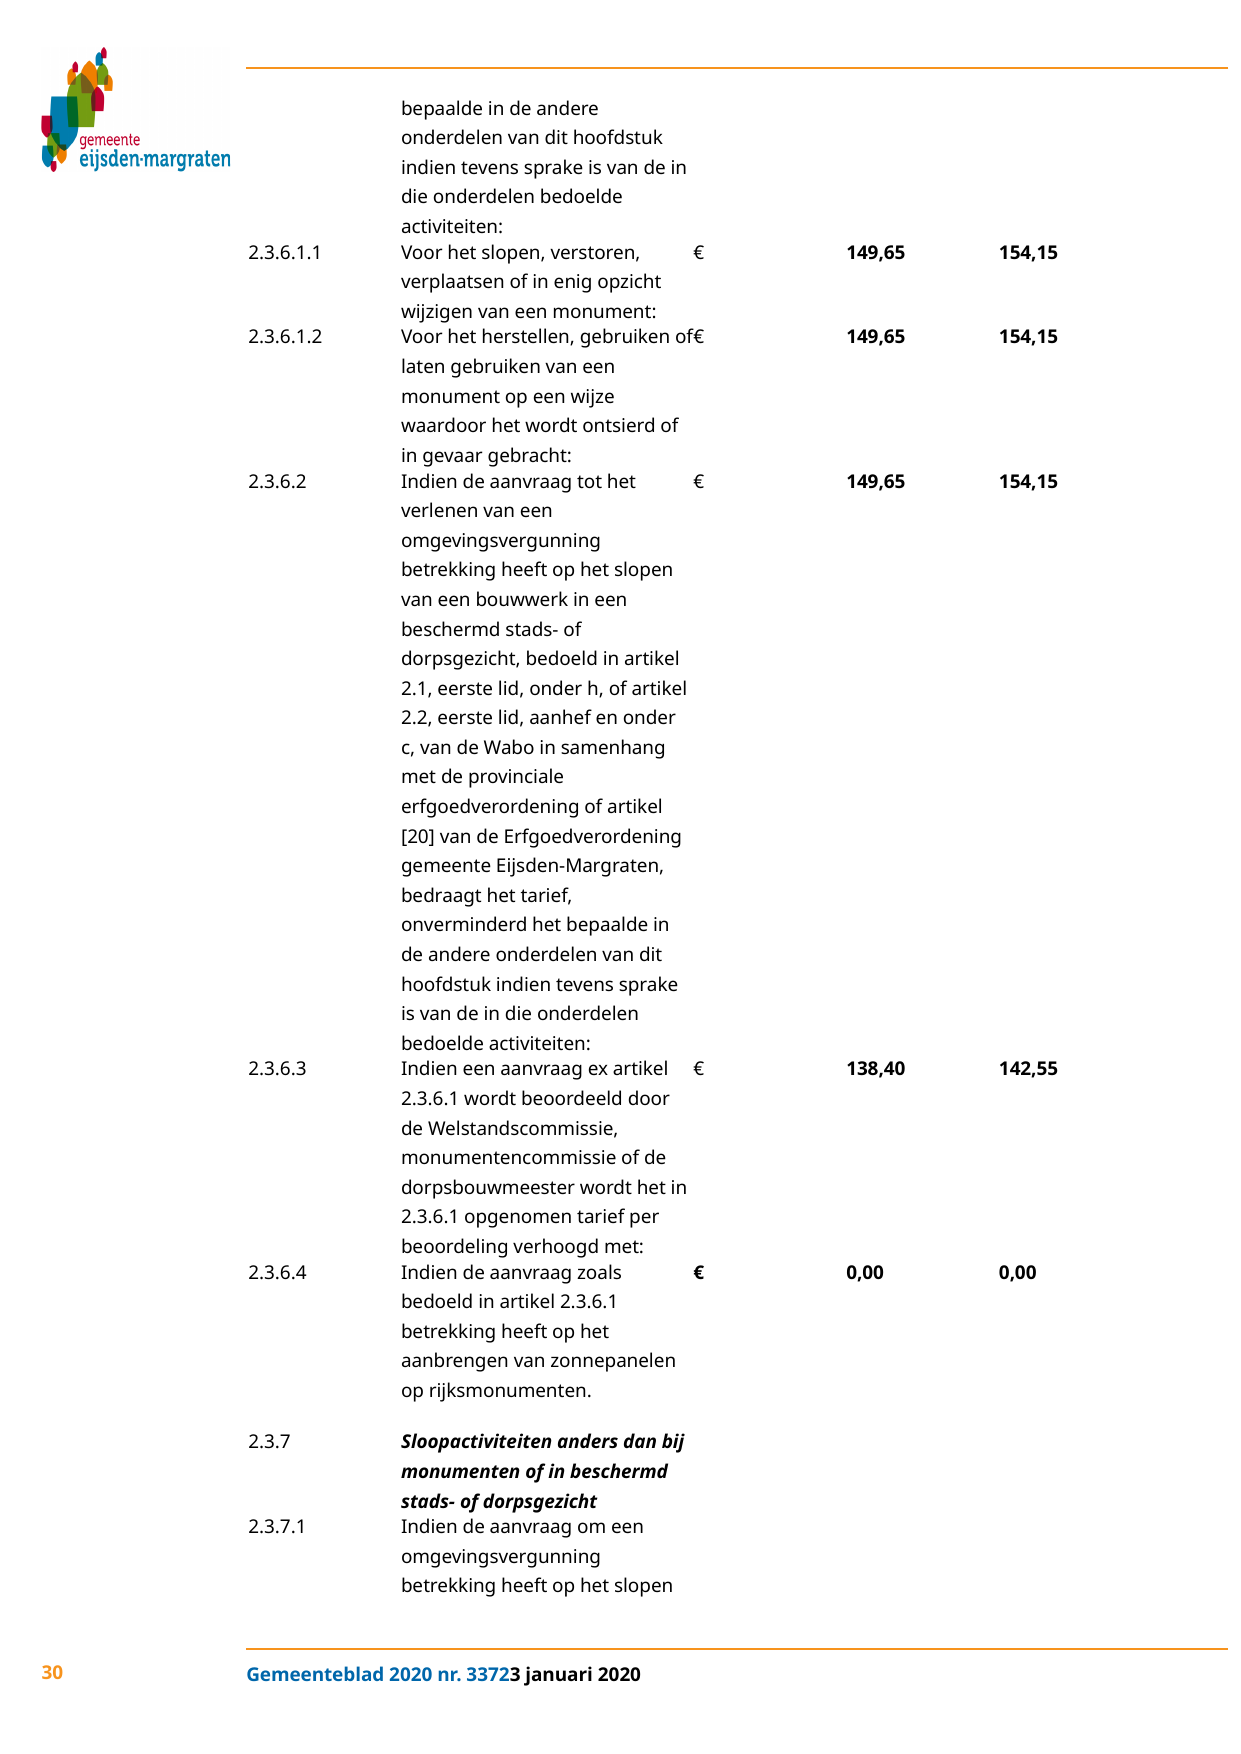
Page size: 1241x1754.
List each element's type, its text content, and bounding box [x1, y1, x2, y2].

table_cell [693, 1514, 846, 1598]
table_cell 2.3.6.3 [248, 1056, 401, 1259]
table_cell [846, 95, 999, 239]
table_cell 2.3.6.1.1 [248, 239, 401, 324]
table_cell 138,40 [846, 1056, 999, 1259]
table_cell 0,00 [999, 1259, 1152, 1403]
table_cell € [693, 324, 846, 468]
table_cell € [693, 468, 846, 1056]
table_cell [693, 1429, 846, 1513]
table_cell Voor het herstellen, gebruiken of laten gebruiken van een monument op een wijze waardoor het wordt ontsierd of in gevaar gebracht: [401, 324, 693, 468]
table_cell 154,15 [999, 239, 1152, 324]
table_cell 154,15 [999, 468, 1152, 1056]
table_cell Indien een aanvraag ex artikel 2.3.6.1 wordt beoordeeld door de Welstandscommissie, monumentencommissie of de dorpsbouwmeester wordt het in 2.3.6.1 opgenomen tarief per beoordeling verhoogd met: [401, 1056, 693, 1259]
table_cell 154,15 [999, 324, 1152, 468]
table_cell [999, 1429, 1152, 1513]
table_cell 2.3.6.1.2 [248, 324, 401, 468]
table_cell € [693, 1259, 846, 1403]
table_cell 149,65 [846, 239, 999, 324]
table_cell [248, 95, 401, 239]
picture [41, 47, 231, 172]
table_cell Voor het slopen, verstoren, verplaatsen of in enig opzicht wijzigen van een monument: [401, 239, 693, 324]
table_cell Indien de aanvraag zoals bedoeld in artikel 2.3.6.1 betrekking heeft op het aanbrengen van zonnepanelen op rijksmonumenten. [401, 1259, 693, 1403]
table_cell Indien de aanvraag om een omgevingsvergunning betrekking heeft op het slopen [401, 1514, 693, 1598]
table_cell Indien de aanvraag tot het verlenen van een omgevingsvergunning betrekking heeft op het slopen van een bouwwerk in een beschermd stads- of dorpsgezicht, bedoeld in artikel 2.1, eerste lid, onder h, of artikel 2.2, eerste lid, aanhef en onder c, van de Wabo in samenhang met de provinciale erfgoedverordening of artikel [20] van de Erfgoedverordening gemeente Eijsden-Margraten, bedraagt het tarief, onverminderd het bepaalde in de andere onderdelen van dit hoofdstuk indien tevens sprake is van de in die onderdelen bedoelde activiteiten: [401, 468, 693, 1056]
table_cell [846, 1403, 999, 1429]
table_cell [846, 1429, 999, 1513]
table_cell [693, 1403, 846, 1429]
table_cell 149,65 [846, 324, 999, 468]
table_cell € [693, 239, 846, 324]
table_cell [401, 1403, 693, 1429]
table_cell [248, 1403, 401, 1429]
table_cell € [693, 1056, 846, 1259]
table_cell 2.3.6.2 [248, 468, 401, 1056]
table_cell 149,65 [846, 468, 999, 1056]
table_cell 2.3.7 [248, 1429, 401, 1513]
table_cell 2.3.7.1 [248, 1514, 401, 1598]
table_cell 2.3.6.4 [248, 1259, 401, 1403]
table_cell [693, 95, 846, 239]
table_cell [999, 1403, 1152, 1429]
table_cell Sloopactiviteiten anders dan bij monumenten of in beschermd stads- of dorpsgezicht [401, 1429, 693, 1513]
table_cell [999, 95, 1152, 239]
table_cell [999, 1514, 1152, 1598]
table_cell 142,55 [999, 1056, 1152, 1259]
table_cell 0,00 [846, 1259, 999, 1403]
table_cell bepaalde in de andere onderdelen van dit hoofdstuk indien tevens sprake is van de in die onderdelen bedoelde activiteiten: [401, 95, 693, 239]
table_cell [846, 1514, 999, 1598]
